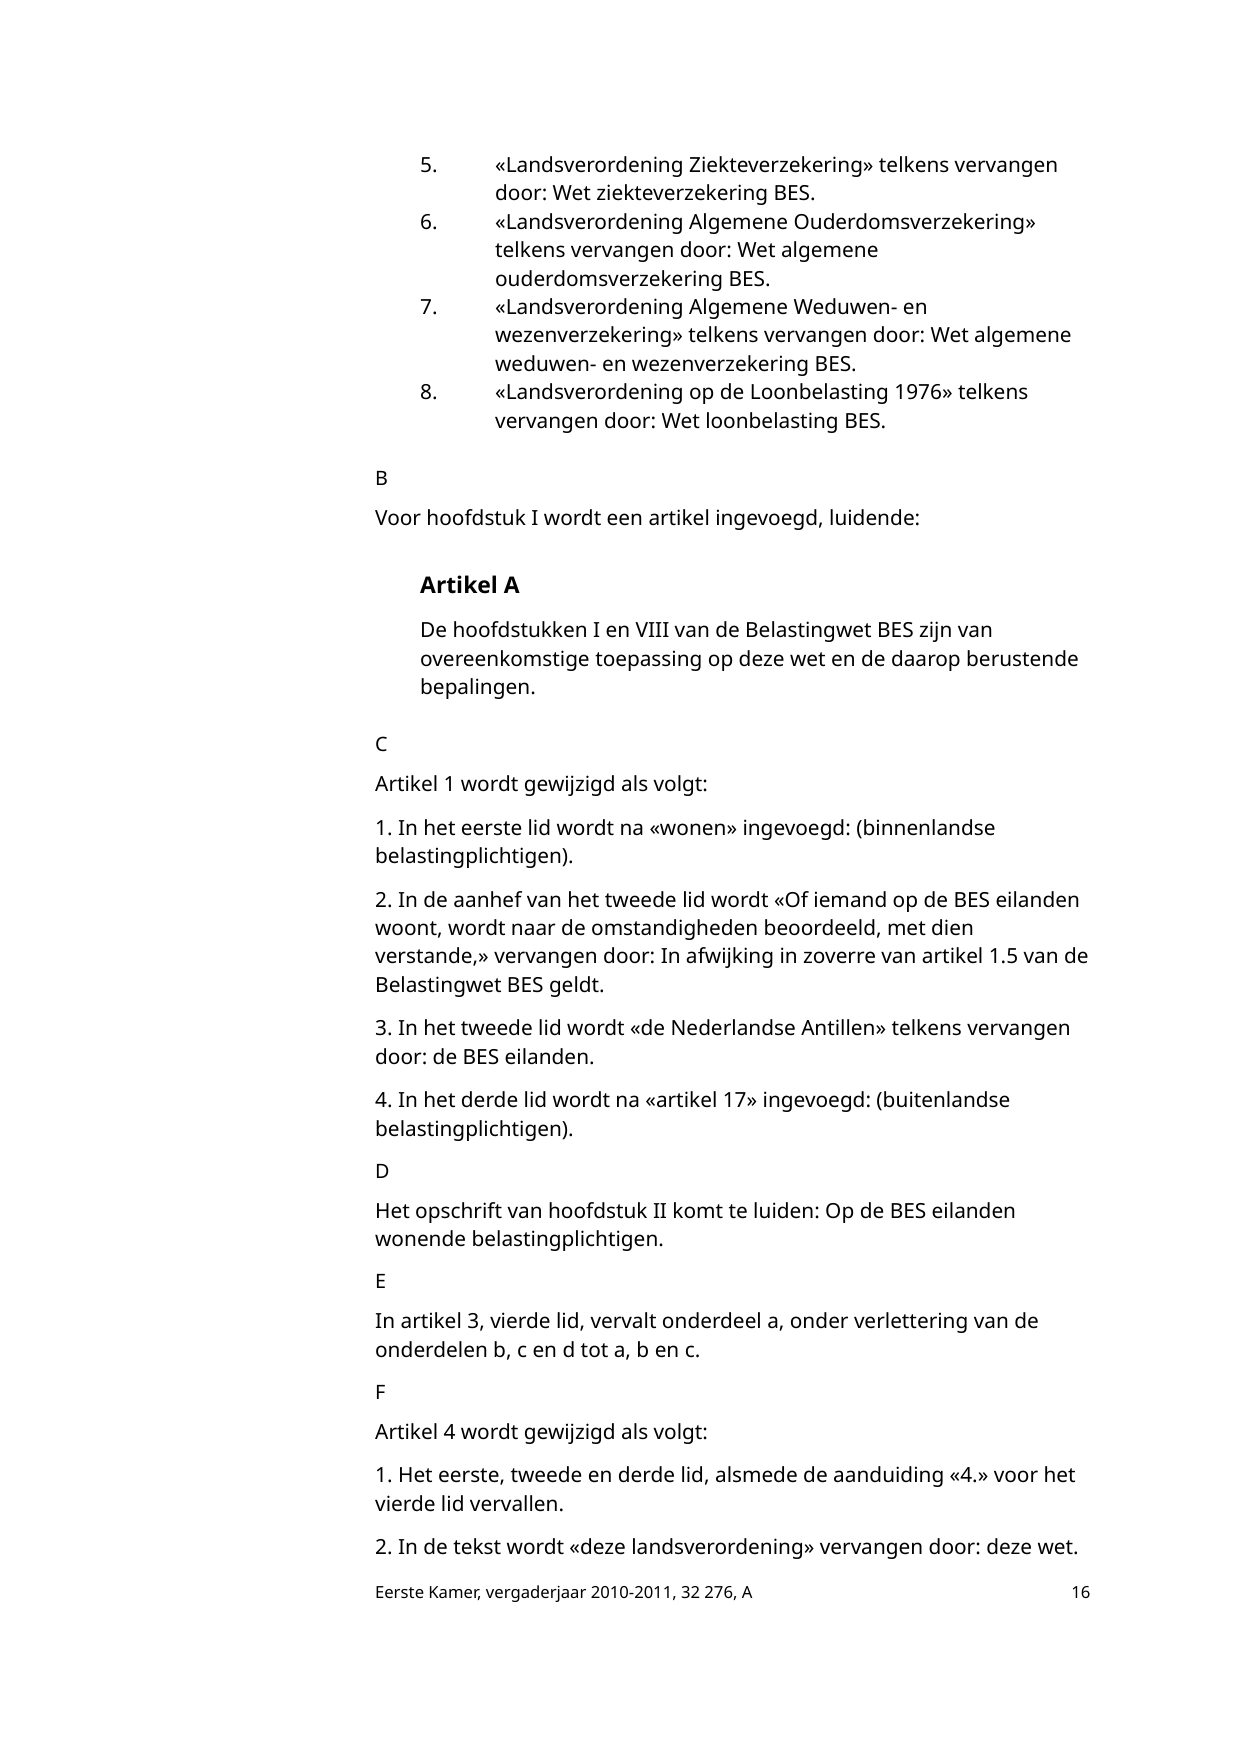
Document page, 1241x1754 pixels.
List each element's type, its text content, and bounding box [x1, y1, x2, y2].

list «Landsverordening Ziekteverzekering» telkens vervangen door: Wet ziekteverzekering BES. [420, 150, 1090, 207]
text E [375, 1268, 1090, 1295]
list «Landsverordening op de Loonbelasting 1976» telkens vervangen door: Wet loonbelasting BES. [420, 377, 1090, 434]
text 4. In het derde lid wordt na «artikel 17» ingevoegd: (buitenlandse belastingplichtigen). [375, 1085, 1090, 1142]
text Artikel 1 wordt gewijzigd als volgt: [375, 769, 1090, 798]
text 1. Het eerste, tweede en derde lid, alsmede de aanduiding «4.» voor het vierde lid vervallen. [375, 1461, 1090, 1517]
text In artikel 3, vierde lid, vervalt onderdeel a, onder verlettering van de onderdelen b, c en d tot a, b en c. [375, 1307, 1090, 1363]
text 1. In het eerste lid wordt na «wonen» ingevoegd: (binnenlandse belastingplichtigen). [375, 813, 1090, 870]
text C [375, 731, 1090, 758]
text B [375, 464, 1090, 491]
text De hoofdstukken I en VIII van de Belastingwet BES zijn van overeenkomstige toepassing op deze wet en de daarop berustende bepalingen. [420, 615, 1090, 701]
text F [375, 1378, 1090, 1405]
list «Landsverordening Algemene Ouderdomsverzekering» telkens vervangen door: Wet algemene ouderdomsverzekering BES. [420, 207, 1090, 292]
text Het opschrift van hoofdstuk II komt te luiden: Op de BES eilanden wonende belastingplichtigen. [375, 1196, 1090, 1253]
subtitle Artikel A [420, 569, 1090, 600]
text 3. In het tweede lid wordt «de Nederlandse Antillen» telkens vervangen door: de BES eilanden. [375, 1013, 1090, 1070]
text Artikel 4 wordt gewijzigd als volgt: [375, 1417, 1090, 1446]
list «Landsverordening Algemene Weduwen- en wezenverzekering» telkens vervangen door: Wet algemene weduwen- en wezenverzekering BES. [420, 292, 1090, 377]
text 2. In de aanhef van het tweede lid wordt «Of iemand op de BES eilanden woont, wordt naar de omstandigheden beoordeeld, met dien verstande,» vervangen door: In afwijking in zoverre van artikel 1.5 van de Belastingwet BES geldt. [375, 885, 1090, 998]
text Voor hoofdstuk I wordt een artikel ingevoegd, luidende: [375, 503, 1090, 532]
text D [375, 1157, 1090, 1184]
text 2. In de tekst wordt «deze landsverordening» vervangen door: deze wet. [375, 1532, 1090, 1561]
